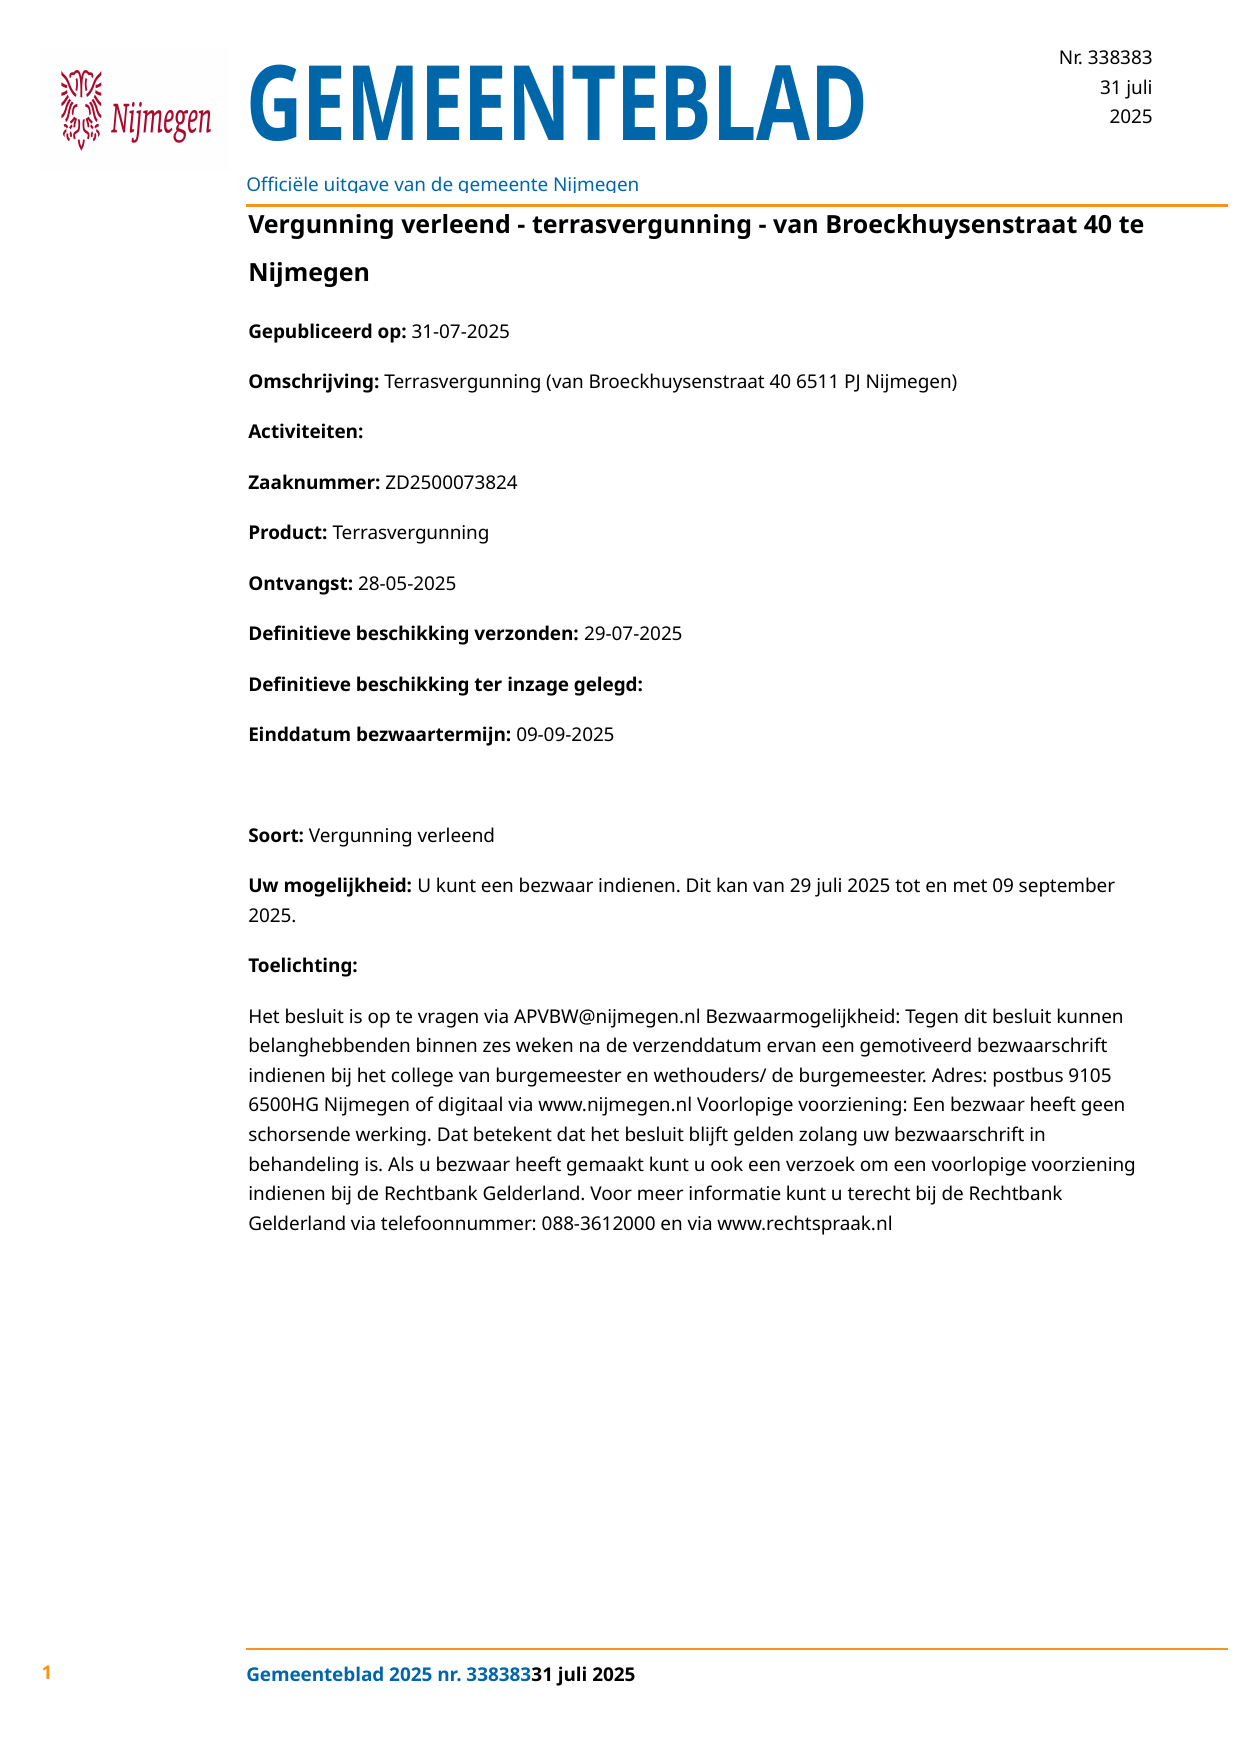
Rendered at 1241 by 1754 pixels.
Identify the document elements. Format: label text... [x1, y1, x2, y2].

text Product: Terrasvergunning [248, 519, 1152, 545]
picture [41, 47, 231, 172]
text Definitieve beschikking verzonden: 29-07-2025 [248, 620, 1152, 646]
text Toelichting: [248, 952, 1152, 978]
text Activiteiten: [248, 419, 1152, 444]
text Soort: Vergunning verleend [248, 822, 1152, 848]
text Gepubliceerd op: 31-07-2025 [248, 318, 1152, 344]
text Zaaknummer: ZD2500073824 [248, 469, 1152, 495]
text Einddatum bezwaartermijn: 09-09-2025 [248, 721, 1152, 747]
text Vergunning verleend - terrasvergunning - van Broeckhuysenstraat 40 te Nijmegen [248, 207, 1152, 288]
text Het besluit is op te vragen via APVBW@nijmegen.nl Bezwaarmogelijkheid: Tegen dit besluit kunnen belanghebbenden binnen zes weken na de verzenddatum ervan een gemotiveerd bezwaarschrift indienen bij het college van burgemeester en wethouders/ de burgemeester. Adres: postbus 9105 6500HG Nijmegen of digitaal via www.nijmegen.nl Voorlopige voorziening: Een bezwaar heeft geen schorsende werking. Dat betekent dat het besluit blijft gelden zolang uw bezwaarschrift in behandeling is. Als u bezwaar heeft gemaakt kunt u ook een verzoek om een voorlopige voorziening indienen bij de Rechtbank Gelderland. Voor meer informatie kunt u terecht bij de Rechtbank Gelderland via telefoonnummer: 088-3612000 en via www.rechtspraak.nl [248, 1003, 1152, 1236]
text Uw mogelijkheid: U kunt een bezwaar indienen. Dit kan van 29 juli 2025 tot en met 09 september 2025. [248, 872, 1152, 928]
text Ontvangst: 28-05-2025 [248, 570, 1152, 596]
text Definitieve beschikking ter inzage gelegd: [248, 671, 1152, 697]
text Omschrijving: Terrasvergunning (van Broeckhuysenstraat 40 6511 PJ Nijmegen) [248, 368, 1152, 394]
